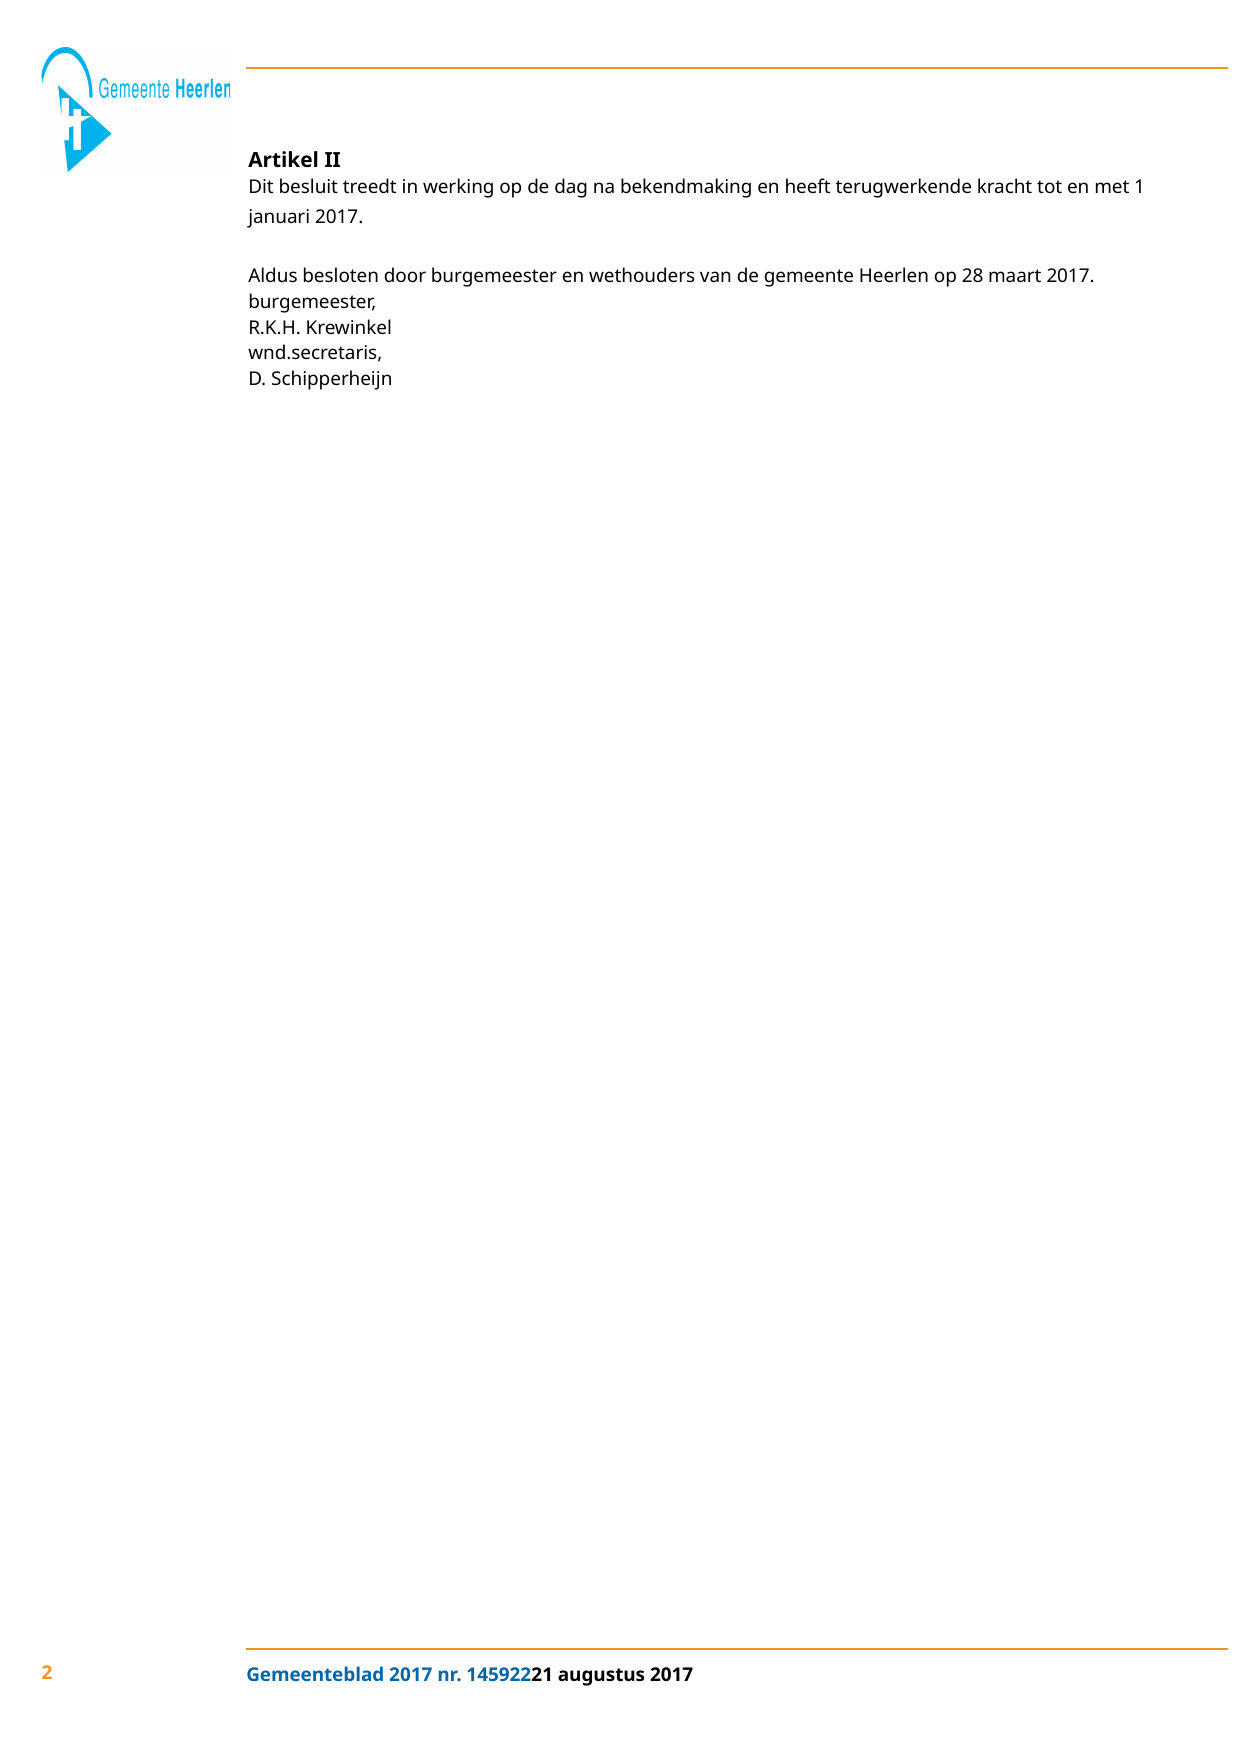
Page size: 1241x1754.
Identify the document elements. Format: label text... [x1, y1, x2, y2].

text burgemeester, [248, 288, 1152, 314]
text D. Schipperheijn [248, 365, 1152, 391]
picture [41, 47, 231, 172]
text Aldus besloten door burgemeester en wethouders van de gemeente Heerlen op 28 maart 2017. [248, 262, 1152, 288]
text Dit besluit treedt in werking op de dag na bekendmaking en heeft terugwerkende kracht tot en met 1 januari 2017. [248, 174, 1152, 229]
text Artikel II [248, 145, 1152, 174]
text wnd.secretaris, [248, 339, 1152, 365]
text R.K.H. Krewinkel [248, 314, 1152, 339]
picture [41, 47, 58, 70]
